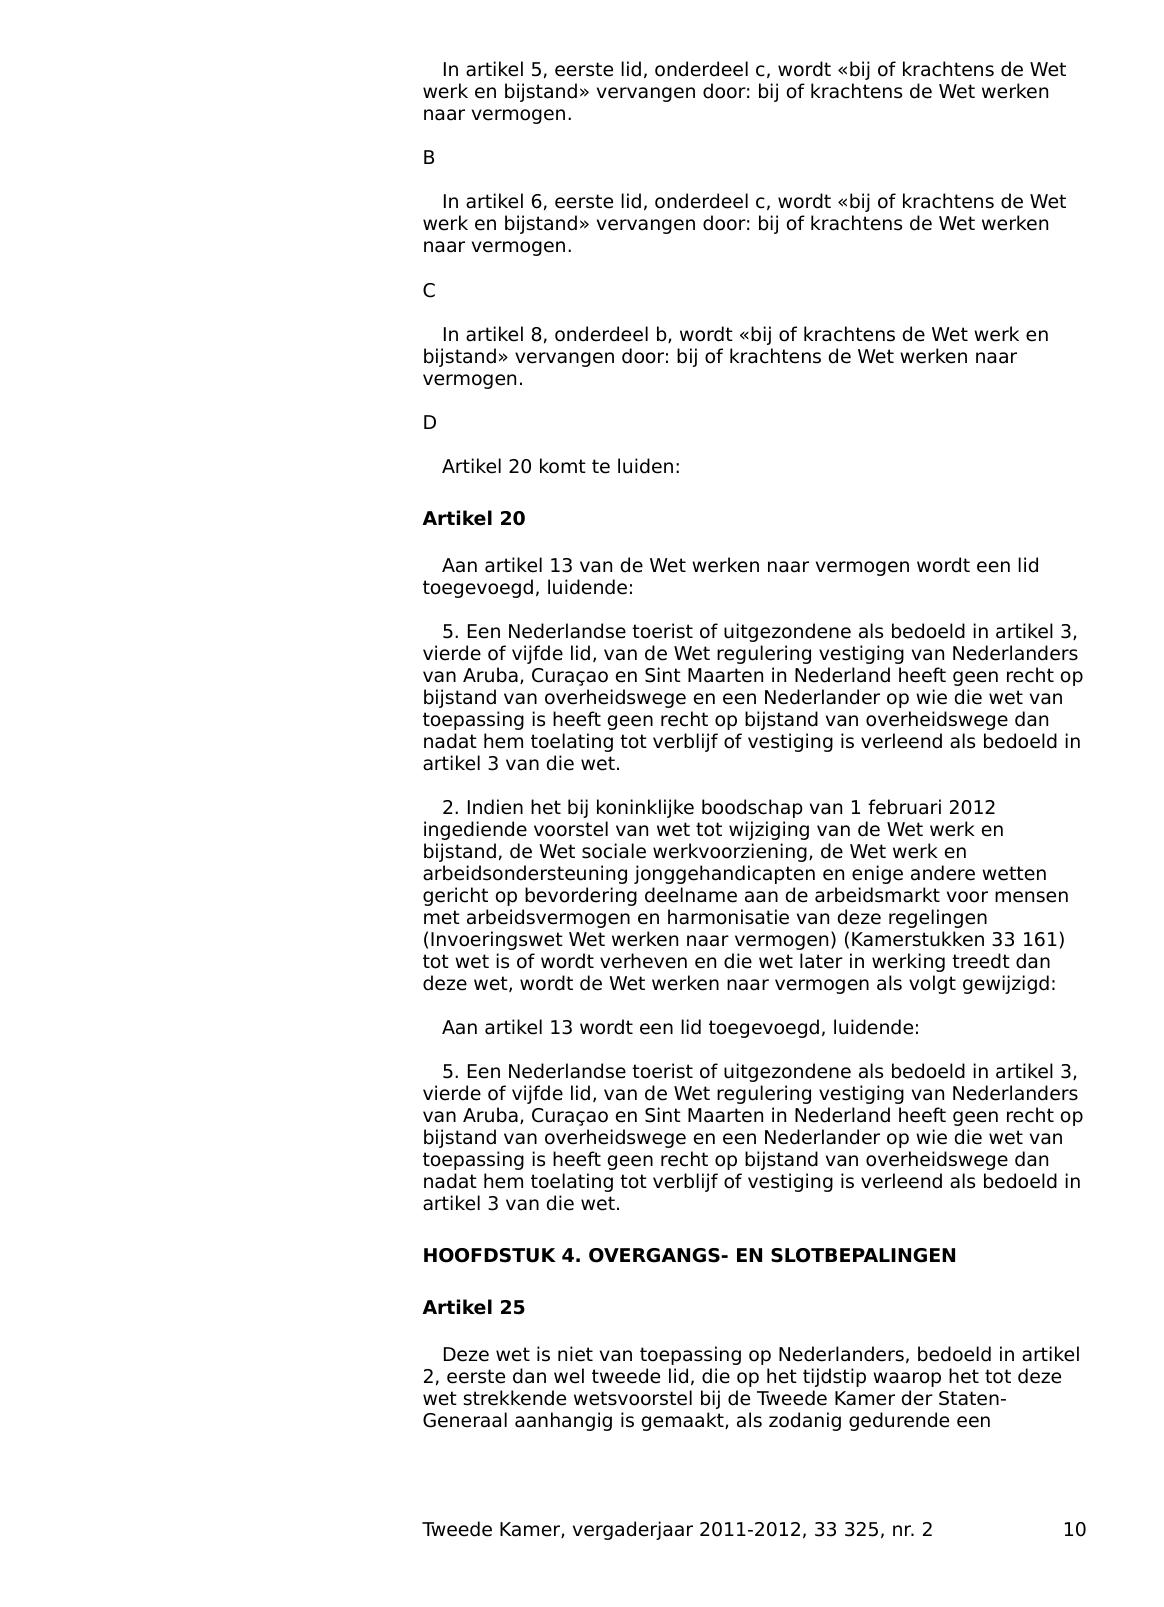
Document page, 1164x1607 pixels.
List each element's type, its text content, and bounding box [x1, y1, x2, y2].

text 5. Een Nederlandse toerist of uitgezondene als bedoeld in artikel 3, vierde of vijfde lid, van de Wet regulering vestiging van Nederlanders van Aruba, Curaçao en Sint Maarten in Nederland heeft geen recht op bijstand van overheidswege en een Nederlander op wie die wet van toepassing is heeft geen recht op bijstand van overheidswege dan nadat hem toelating tot verblijf of vestiging is verleend als bedoeld in artikel 3 van die wet. [422, 621, 1087, 775]
text B [422, 147, 1087, 169]
text 5. Een Nederlandse toerist of uitgezondene als bedoeld in artikel 3, vierde of vijfde lid, van de Wet regulering vestiging van Nederlanders van Aruba, Curaçao en Sint Maarten in Nederland heeft geen recht op bijstand van overheidswege en een Nederlander op wie die wet van toepassing is heeft geen recht op bijstand van overheidswege dan nadat hem toelating tot verblijf of vestiging is verleend als bedoeld in artikel 3 van die wet. [422, 1061, 1087, 1215]
text Aan artikel 13 wordt een lid toegevoegd, luidende: [422, 1017, 1087, 1039]
text Aan artikel 13 van de Wet werken naar vermogen wordt een lid toegevoegd, luidende: [422, 555, 1087, 599]
text Deze wet is niet van toepassing op Nederlanders, bedoeld in artikel 2, eerste dan wel tweede lid, die op het tijdstip waarop het tot deze wet strekkende wetsvoorstel bij de Tweede Kamer der Staten-Generaal aanhangig is gemaakt, als zodanig gedurende een [422, 1344, 1087, 1432]
subtitle HOOFDSTUK 4. OVERGANGS- EN SLOTBEPALINGEN [422, 1245, 1087, 1267]
text D [422, 412, 1087, 434]
text In artikel 6, eerste lid, onderdeel c, wordt «bij of krachtens de Wet werk en bijstand» vervangen door: bij of krachtens de Wet werken naar vermogen. [422, 191, 1087, 257]
text Artikel 20 komt te luiden: [422, 456, 1087, 478]
text In artikel 8, onderdeel b, wordt «bij of krachtens de Wet werk en bijstand» vervangen door: bij of krachtens de Wet werken naar vermogen. [422, 324, 1087, 389]
subtitle Artikel 25 [422, 1297, 1087, 1319]
text In artikel 5, eerste lid, onderdeel c, wordt «bij of krachtens de Wet werk en bijstand» vervangen door: bij of krachtens de Wet werken naar vermogen. [422, 59, 1087, 125]
text 2. Indien het bij koninklijke boodschap van 1 februari 2012 ingediende voorstel van wet tot wijziging van de Wet werk en bijstand, de Wet sociale werkvoorziening, de Wet werk en arbeidsondersteuning jonggehandicapten en enige andere wetten gericht op bevordering deelname aan de arbeidsmarkt voor mensen met arbeidsvermogen en harmonisatie van deze regelingen (Invoeringswet Wet werken naar vermogen) (Kamerstukken 33 161) tot wet is of wordt verheven en die wet later in werking treedt dan deze wet, wordt de Wet werken naar vermogen als volgt gewijzigd: [422, 797, 1087, 995]
subtitle Artikel 20 [422, 508, 1087, 530]
text C [422, 279, 1087, 301]
